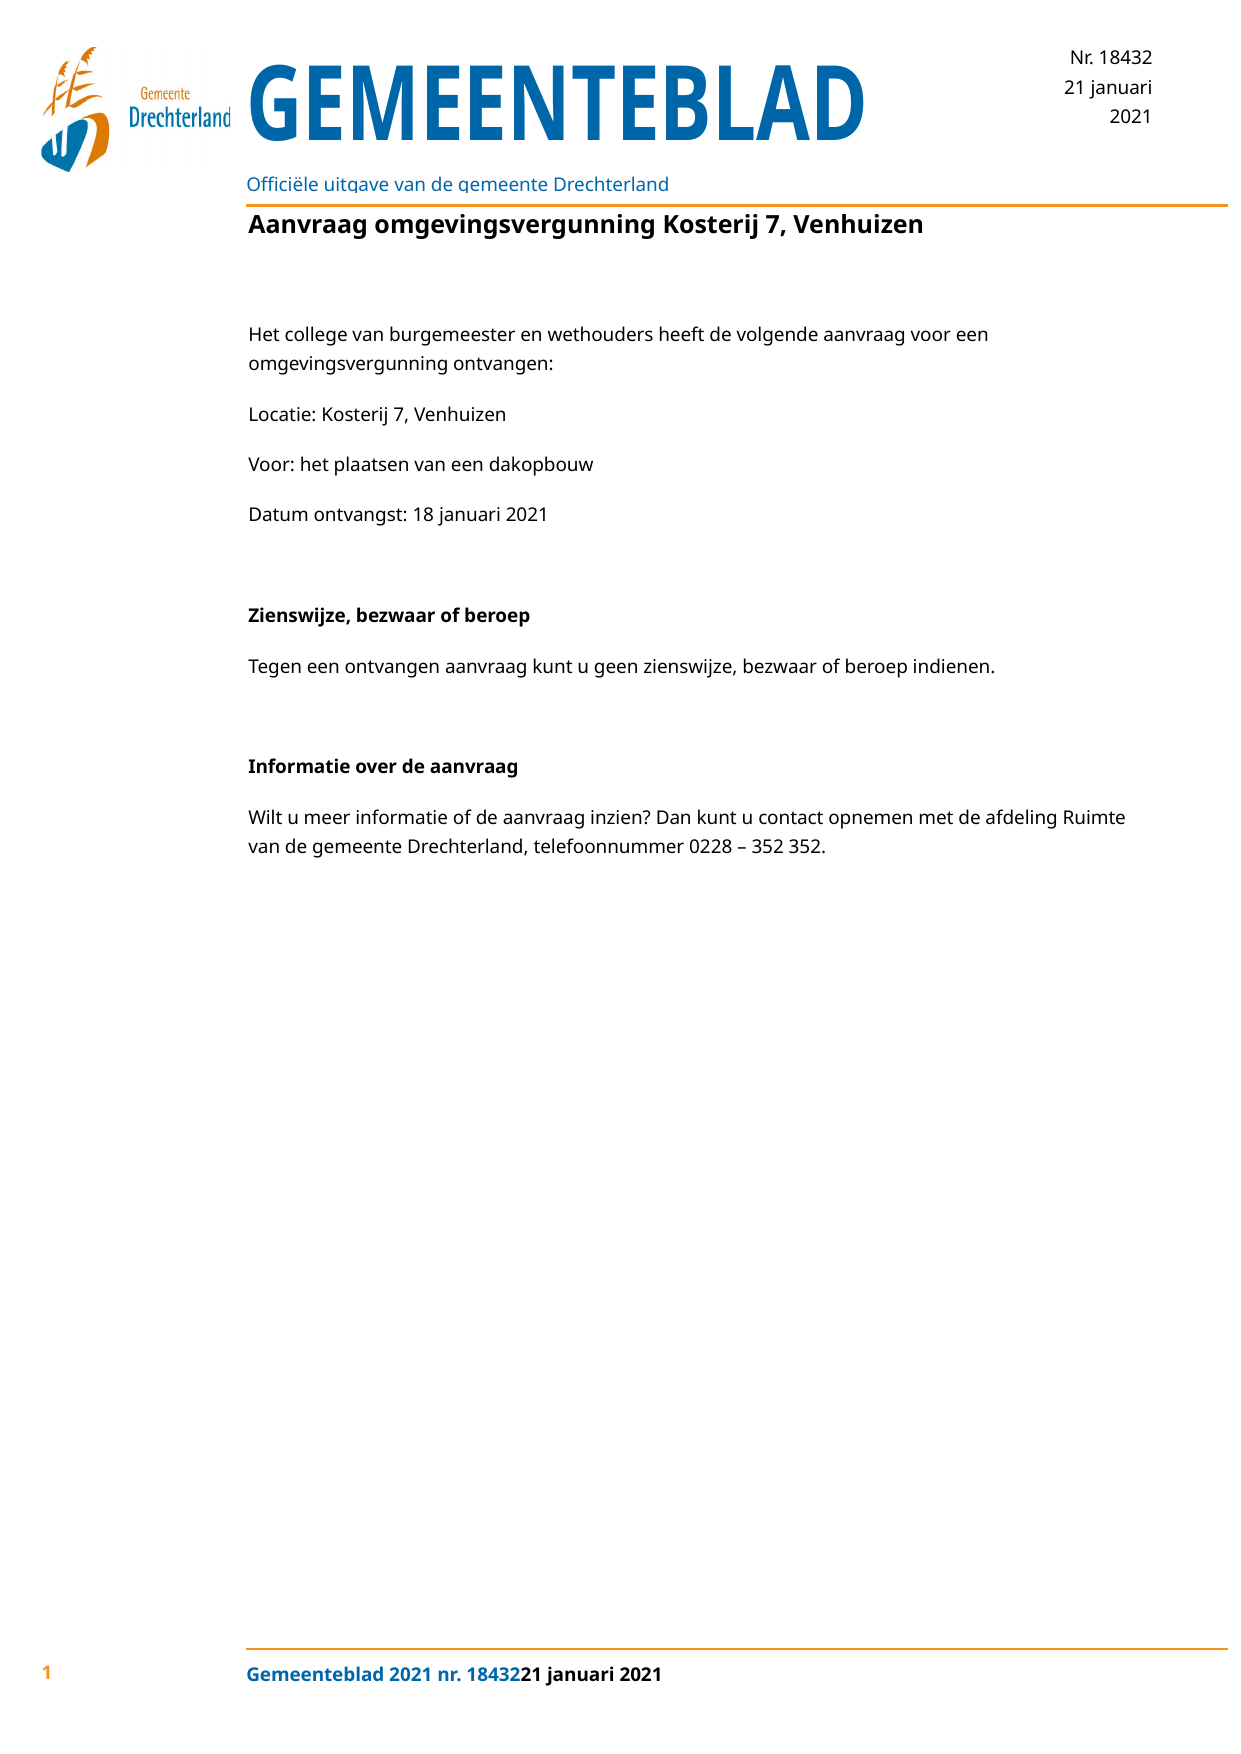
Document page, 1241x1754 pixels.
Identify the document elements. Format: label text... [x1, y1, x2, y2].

text Informatie over de aanvraag [248, 754, 1152, 779]
text Voor: het plaatsen van een dakopbouw [248, 451, 1152, 477]
text Zienswijze, bezwaar of beroep [248, 602, 1152, 628]
picture [41, 158, 64, 172]
picture [41, 47, 231, 172]
text Datum ontvangst: 18 januari 2021 [248, 502, 1152, 527]
text Aanvraag omgevingsvergunning Kosterij 7, Venhuizen [248, 207, 1152, 241]
text Locatie: Kosterij 7, Venhuizen [248, 401, 1152, 426]
text Tegen een ontvangen aanvraag kunt u geen zienswijze, bezwaar of beroep indienen. [248, 653, 1152, 678]
picture [226, 115, 231, 124]
text Het college van burgemeester en wethouders heeft de volgende aanvraag voor een omgevingsvergunning ontvangen: [248, 321, 1152, 376]
text Wilt u meer informatie of de aanvraag inzien? Dan kunt u contact opnemen met de afdeling Ruimte van de gemeente Drechterland, telefoonnummer 0228 – 352 352. [248, 804, 1152, 859]
